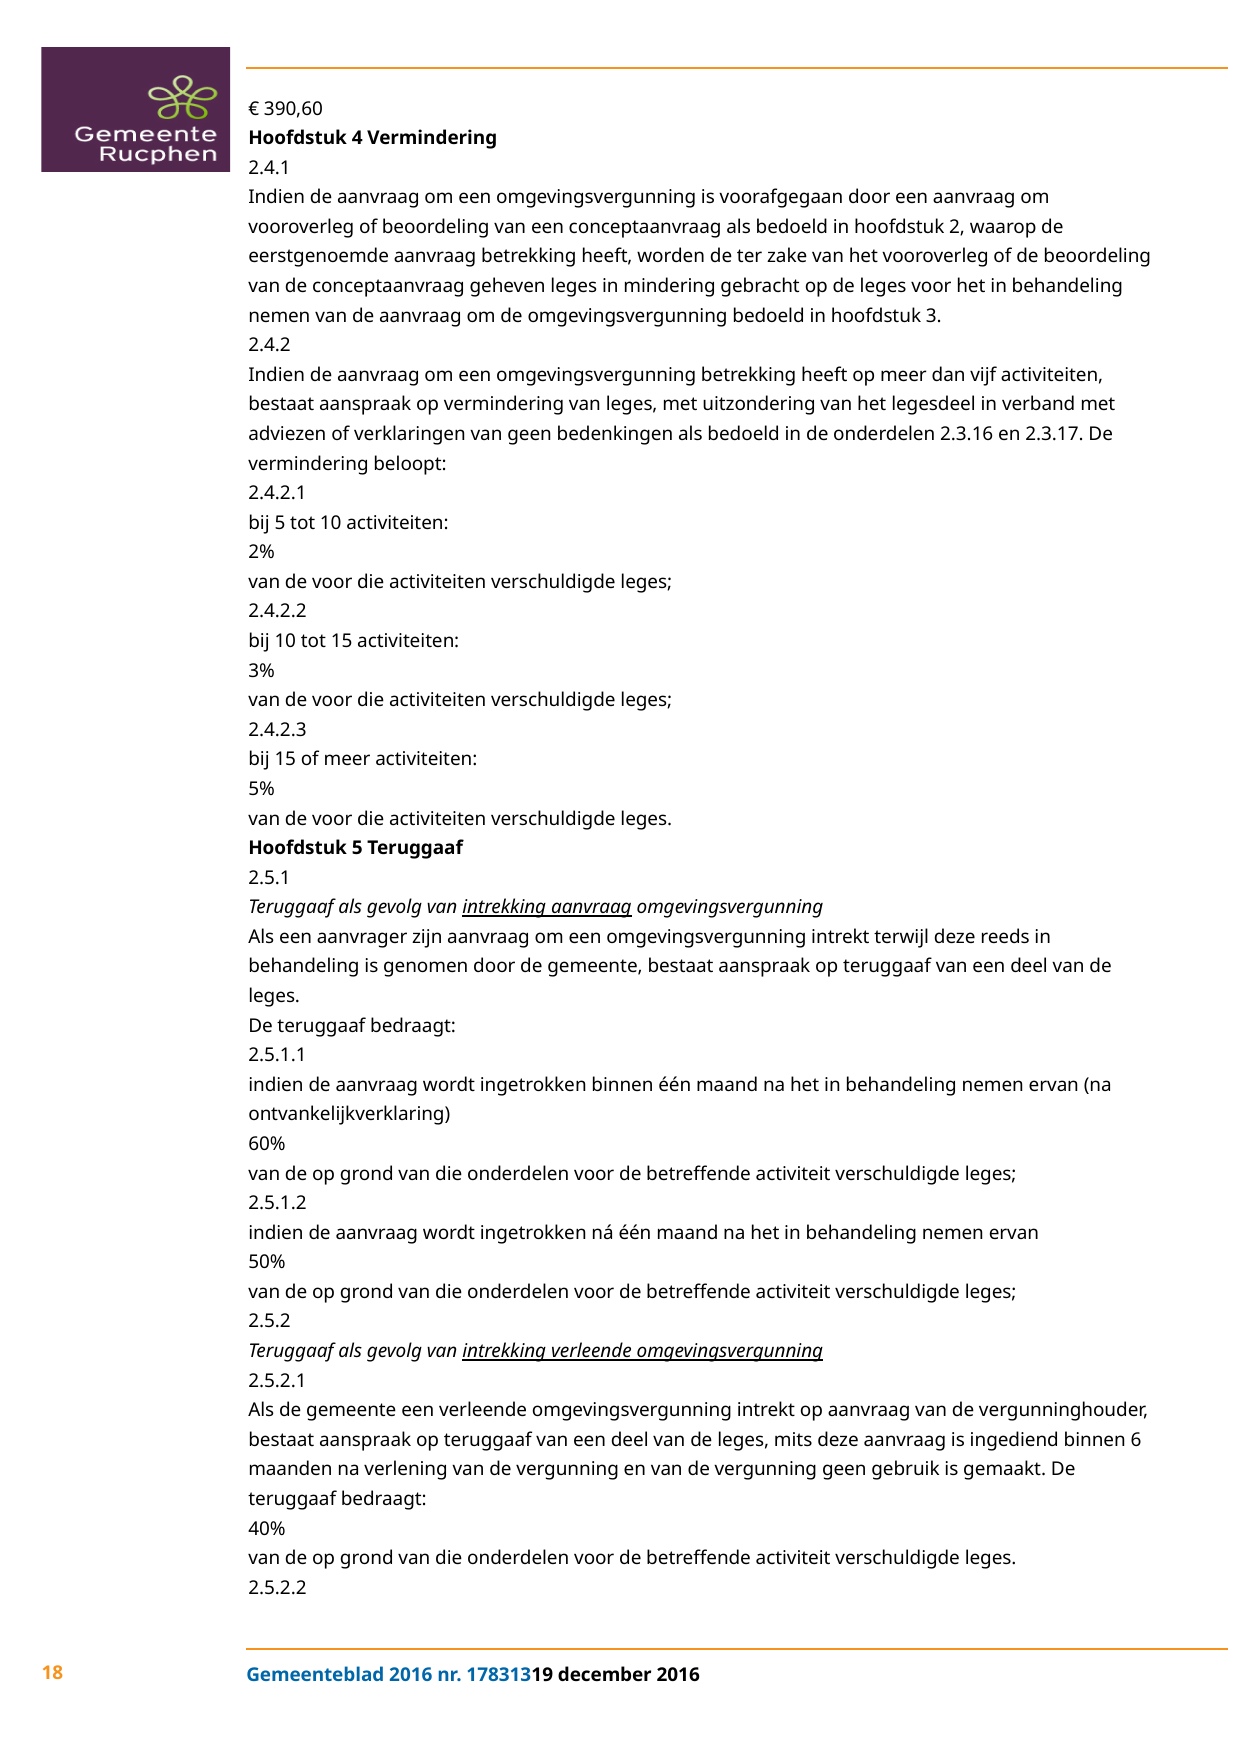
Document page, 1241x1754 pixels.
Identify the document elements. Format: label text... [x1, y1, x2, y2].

text bij 5 tot 10 activiteiten: [248, 509, 1152, 535]
text 2.4.2.1 [248, 479, 1152, 505]
text indien de aanvraag wordt ingetrokken binnen één maand na het in behandeling nemen ervan (na ontvankelijkverklaring) [248, 1071, 1152, 1126]
picture [41, 47, 231, 172]
text 2.5.2.2 [248, 1574, 1152, 1600]
text van de op grond van die onderdelen voor de betreffende activiteit verschuldigde leges; [248, 1278, 1152, 1304]
text 2.5.1 [248, 864, 1152, 890]
text 50% [248, 1248, 1152, 1274]
text indien de aanvraag wordt ingetrokken ná één maand na het in behandeling nemen ervan [248, 1219, 1152, 1245]
text Indien de aanvraag om een omgevingsvergunning is voorafgegaan door een aanvraag om vooroverleg of beoordeling van een conceptaanvraag als bedoeld in hoofdstuk 2, waarop de eerstgenoemde aanvraag betrekking heeft, worden de ter zake van het vooroverleg of de beoordeling van de conceptaanvraag geheven leges in mindering gebracht op de leges voor het in behandeling nemen van de aanvraag om de omgevingsvergunning bedoeld in hoofdstuk 3. [248, 183, 1152, 328]
text 2.4.1 [248, 154, 1152, 180]
text van de voor die activiteiten verschuldigde leges; [248, 568, 1152, 594]
text bij 15 of meer activiteiten: [248, 746, 1152, 771]
text Als de gemeente een verleende omgevingsvergunning intrekt op aanvraag van de vergunninghouder, bestaat aanspraak op teruggaaf van een deel van de leges, mits deze aanvraag is ingediend binnen 6 maanden na verlening van de vergunning en van de vergunning geen gebruik is gemaakt. De teruggaaf bedraagt: [248, 1396, 1152, 1511]
text De teruggaaf bedraagt: [248, 1012, 1152, 1038]
text van de op grond van die onderdelen voor de betreffende activiteit verschuldigde leges; [248, 1160, 1152, 1186]
text 2.5.1.1 [248, 1041, 1152, 1067]
text van de voor die activiteiten verschuldigde leges; [248, 686, 1152, 712]
text Hoofdstuk 4 Vermindering [248, 124, 1152, 150]
text 2.4.2.3 [248, 716, 1152, 742]
text 60% [248, 1130, 1152, 1156]
text 2.5.2.1 [248, 1367, 1152, 1393]
text Teruggaaf als gevolg van intrekking verleende omgevingsvergunning [248, 1337, 1152, 1363]
text Teruggaaf als gevolg van intrekking aanvraag omgevingsvergunning [248, 893, 1152, 919]
text 2.5.1.2 [248, 1189, 1152, 1215]
text 3% [248, 657, 1152, 683]
text 40% [248, 1515, 1152, 1541]
text € 390,60 [248, 95, 1152, 121]
text 2.5.2 [248, 1308, 1152, 1333]
text 2.4.2.2 [248, 598, 1152, 623]
text Als een aanvrager zijn aanvraag om een omgevingsvergunning intrekt terwijl deze reeds in behandeling is genomen door de gemeente, bestaat aanspraak op teruggaaf van een deel van de leges. [248, 923, 1152, 1008]
text van de op grond van die onderdelen voor de betreffende activiteit verschuldigde leges. [248, 1544, 1152, 1570]
text Hoofdstuk 5 Teruggaaf [248, 834, 1152, 860]
text Indien de aanvraag om een omgevingsvergunning betrekking heeft op meer dan vijf activiteiten, bestaat aanspraak op vermindering van leges, met uitzondering van het legesdeel in verband met adviezen of verklaringen van geen bedenkingen als bedoeld in de onderdelen 2.3.16 en 2.3.17. De vermindering beloopt: [248, 361, 1152, 476]
text 5% [248, 775, 1152, 801]
text 2.4.2 [248, 331, 1152, 357]
text bij 10 tot 15 activiteiten: [248, 627, 1152, 653]
text 2% [248, 538, 1152, 564]
text van de voor die activiteiten verschuldigde leges. [248, 805, 1152, 831]
